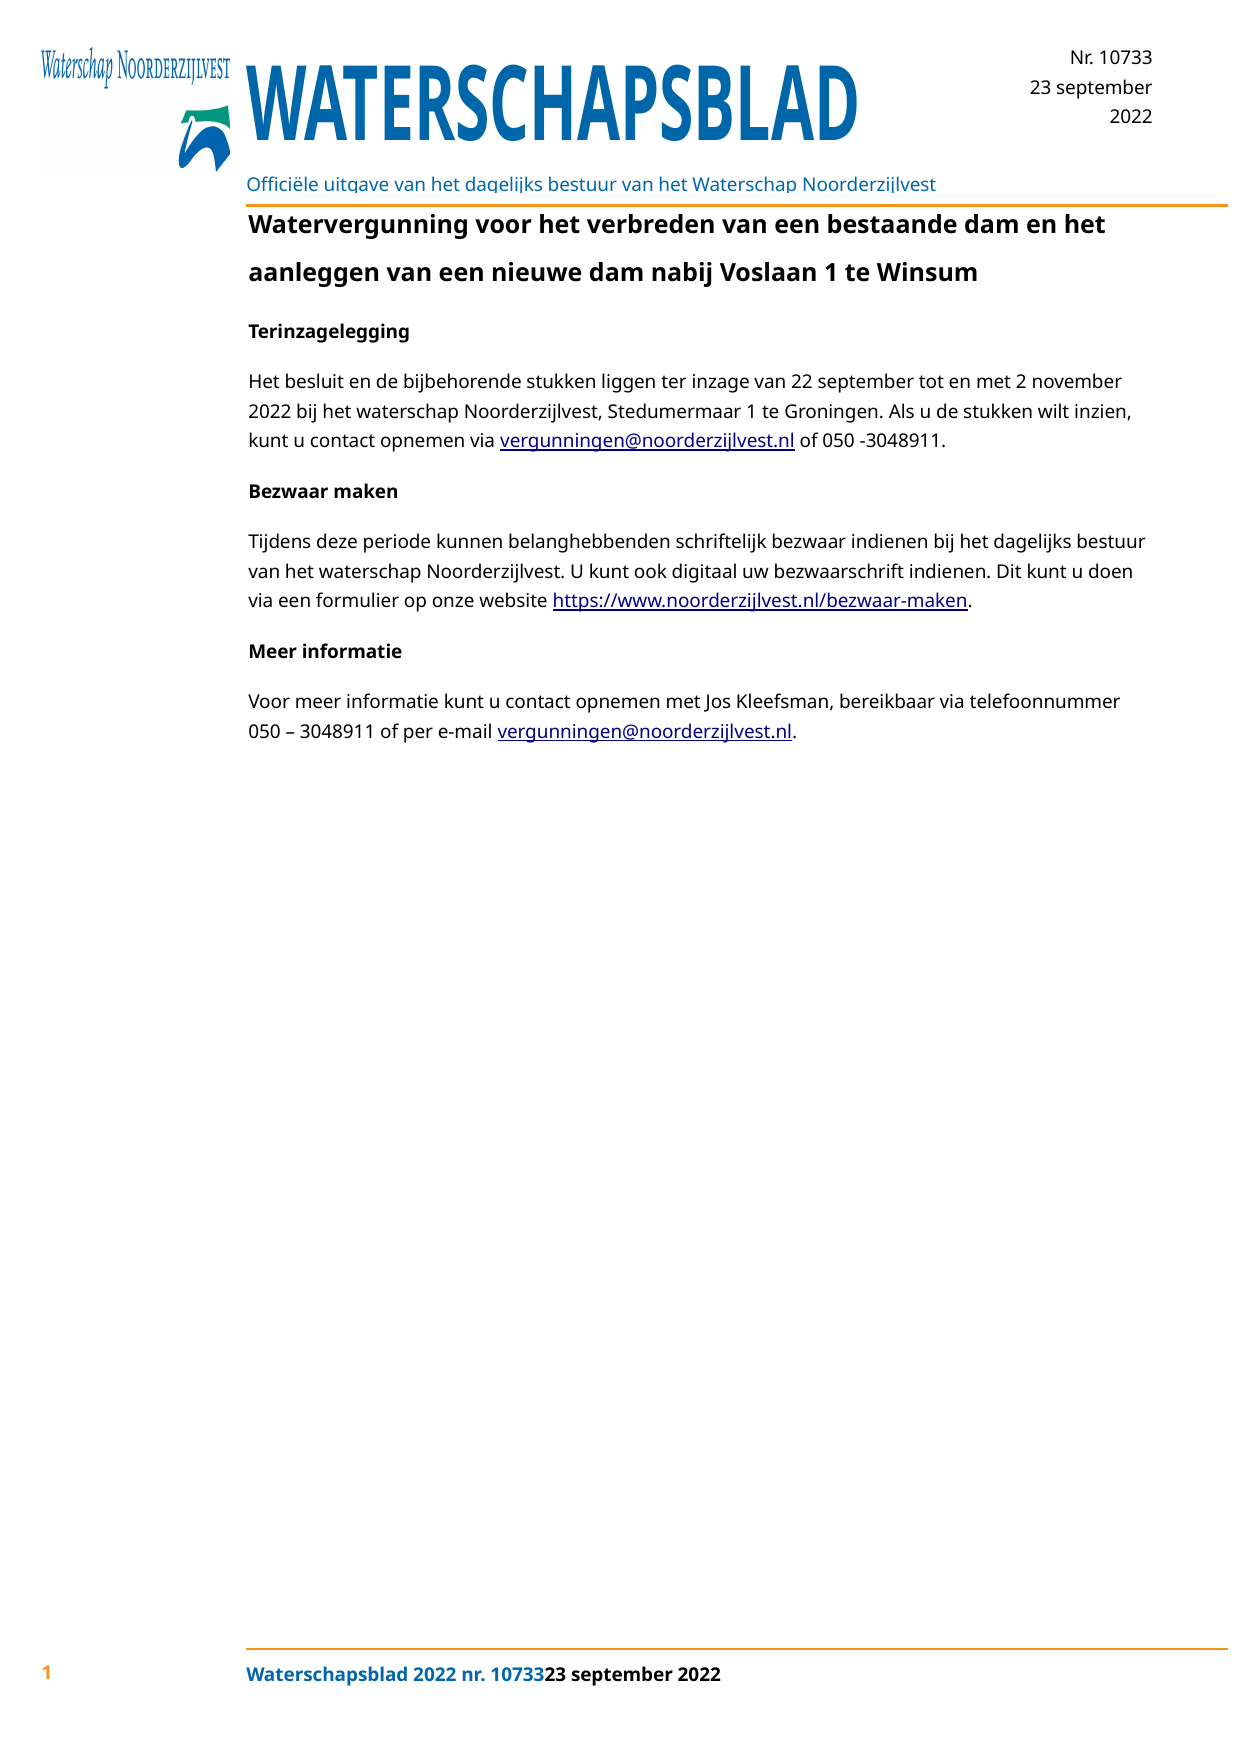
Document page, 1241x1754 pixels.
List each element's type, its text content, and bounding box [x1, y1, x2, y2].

text Meer informatie [248, 638, 1152, 664]
text Tijdens deze periode kunnen belanghebbenden schriftelijk bezwaar indienen bij het dagelijks bestuur van het waterschap Noorderzijlvest. U kunt ook digitaal uw bezwaarschrift indienen. Dit kunt u doen via een formulier op onze website https://www.noorderzijlvest.nl/bezwaar-maken. [248, 528, 1152, 613]
text Bezwaar maken [248, 478, 1152, 504]
text Voor meer informatie kunt u contact opnemen met Jos Kleefsman, bereikbaar via telefoonnummer 050 – 3048911 of per e-mail vergunningen@noorderzijlvest.nl. [248, 688, 1152, 744]
text Het besluit en de bijbehorende stukken liggen ter inzage van 22 september tot en met 2 november 2022 bij het waterschap Noorderzijlvest, Stedumermaar 1 te Groningen. Als u de stukken wilt inzien, kunt u contact opnemen via vergunningen@noorderzijlvest.nl of 050 -3048911. [248, 368, 1152, 453]
text Watervergunning voor het verbreden van een bestaande dam en het aanleggen van een nieuwe dam nabij Voslaan 1 te Winsum [248, 207, 1152, 288]
picture [41, 47, 231, 172]
text Terinzagelegging [248, 318, 1152, 344]
